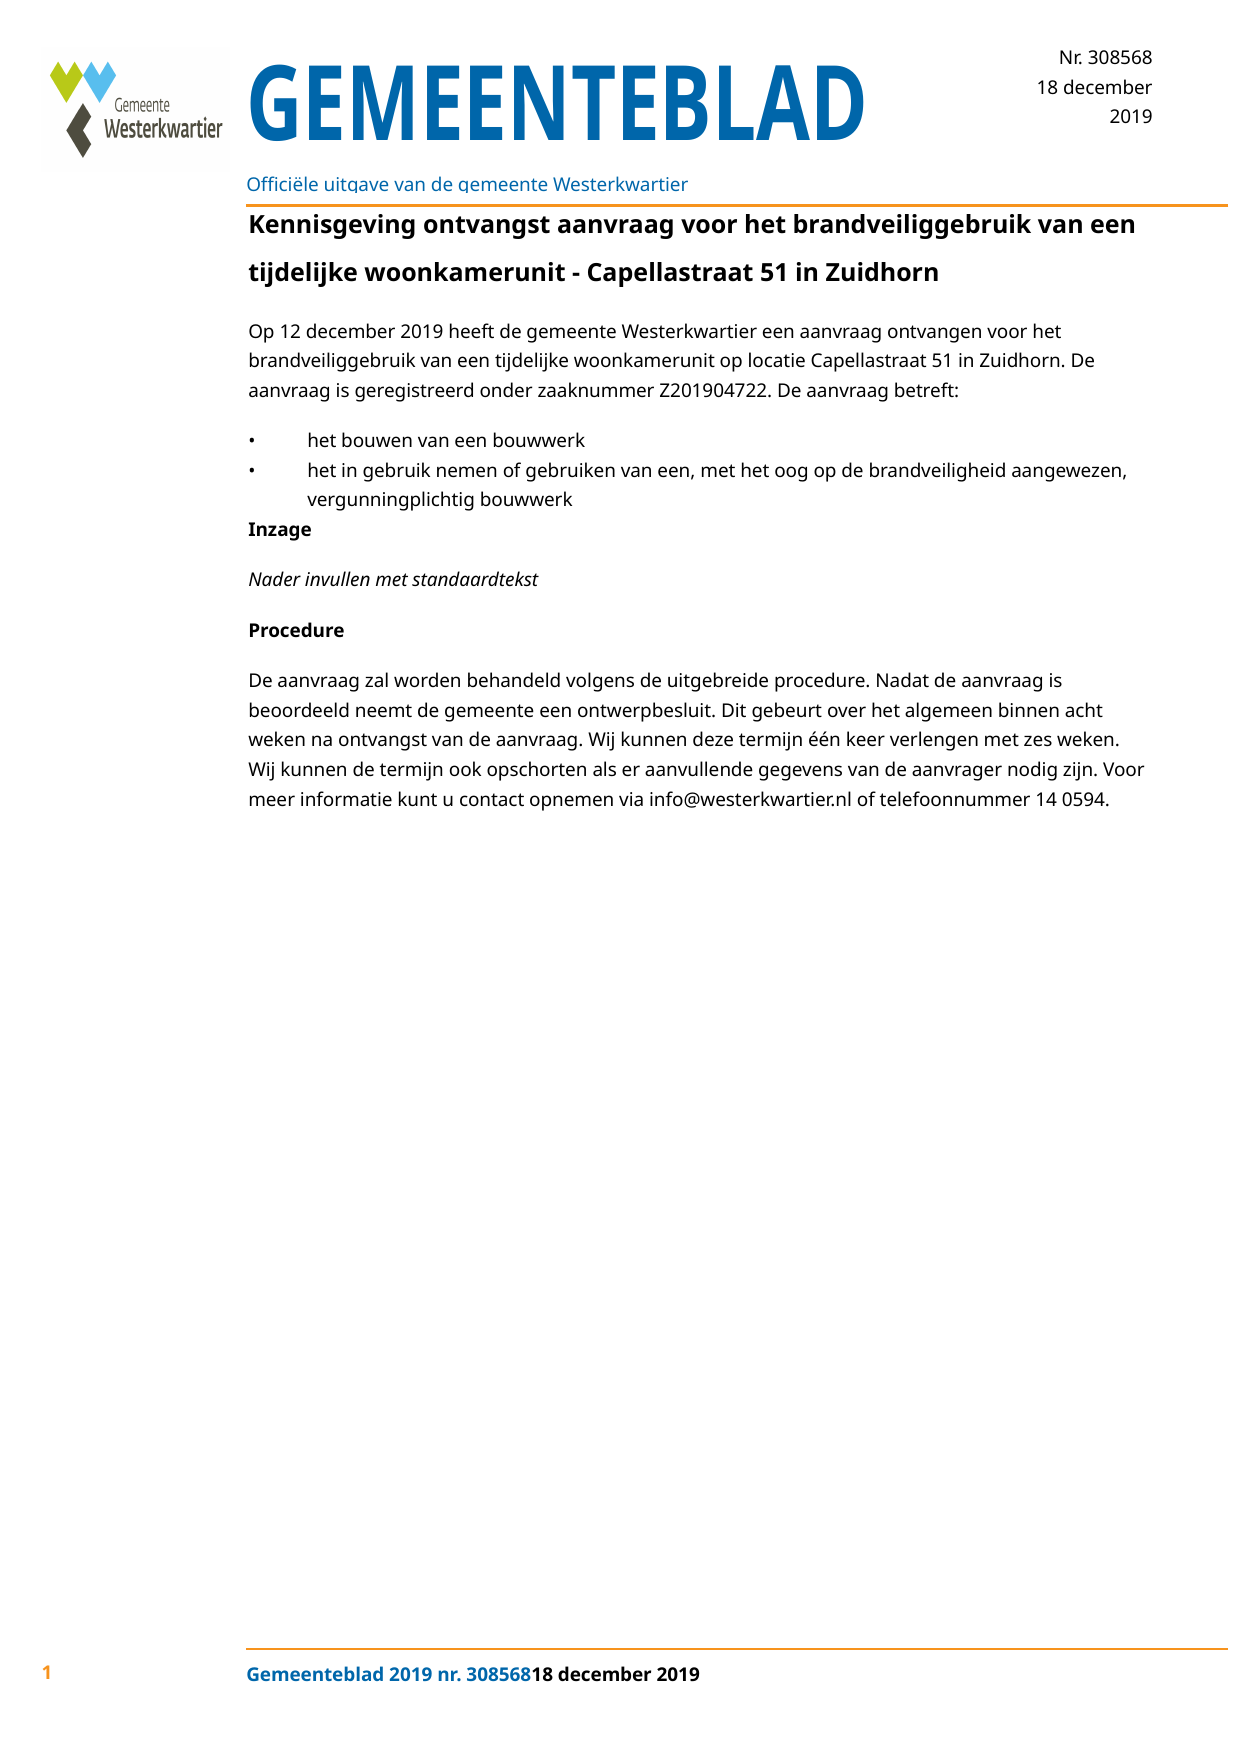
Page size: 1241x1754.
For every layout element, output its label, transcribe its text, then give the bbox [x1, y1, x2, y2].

text De aanvraag zal worden behandeld volgens de uitgebreide procedure. Nadat de aanvraag is beoordeeld neemt de gemeente een ontwerpbesluit. Dit gebeurt over het algemeen binnen acht weken na ontvangst van de aanvraag. Wij kunnen deze termijn één keer verlengen met zes weken. Wij kunnen de termijn ook opschorten als er aanvullende gegevens van de aanvrager nodig zijn. Voor meer informatie kunt u contact opnemen via info@westerkwartier.nl of telefoonnummer 14 0594. [248, 667, 1152, 812]
text Procedure [248, 617, 1152, 643]
list het in gebruik nemen of gebruiken van een, met het oog op de brandveiligheid aangewezen, vergunningplichtig bouwwerk [248, 457, 1152, 512]
text Op 12 december 2019 heeft de gemeente Westerkwartier een aanvraag ontvangen voor het brandveiliggebruik van een tijdelijke woonkamerunit op locatie Capellastraat 51 in Zuidhorn. De aanvraag is geregistreerd onder zaaknummer Z201904722. De aanvraag betreft: [248, 318, 1152, 403]
text Inzage [248, 516, 1152, 542]
text Nader invullen met standaardtekst [248, 567, 1152, 592]
list het bouwen van een bouwwerk [248, 427, 1152, 453]
text Kennisgeving ontvangst aanvraag voor het brandveiliggebruik van een tijdelijke woonkamerunit - Capellastraat 51 in Zuidhorn [248, 207, 1152, 288]
picture [41, 47, 231, 172]
